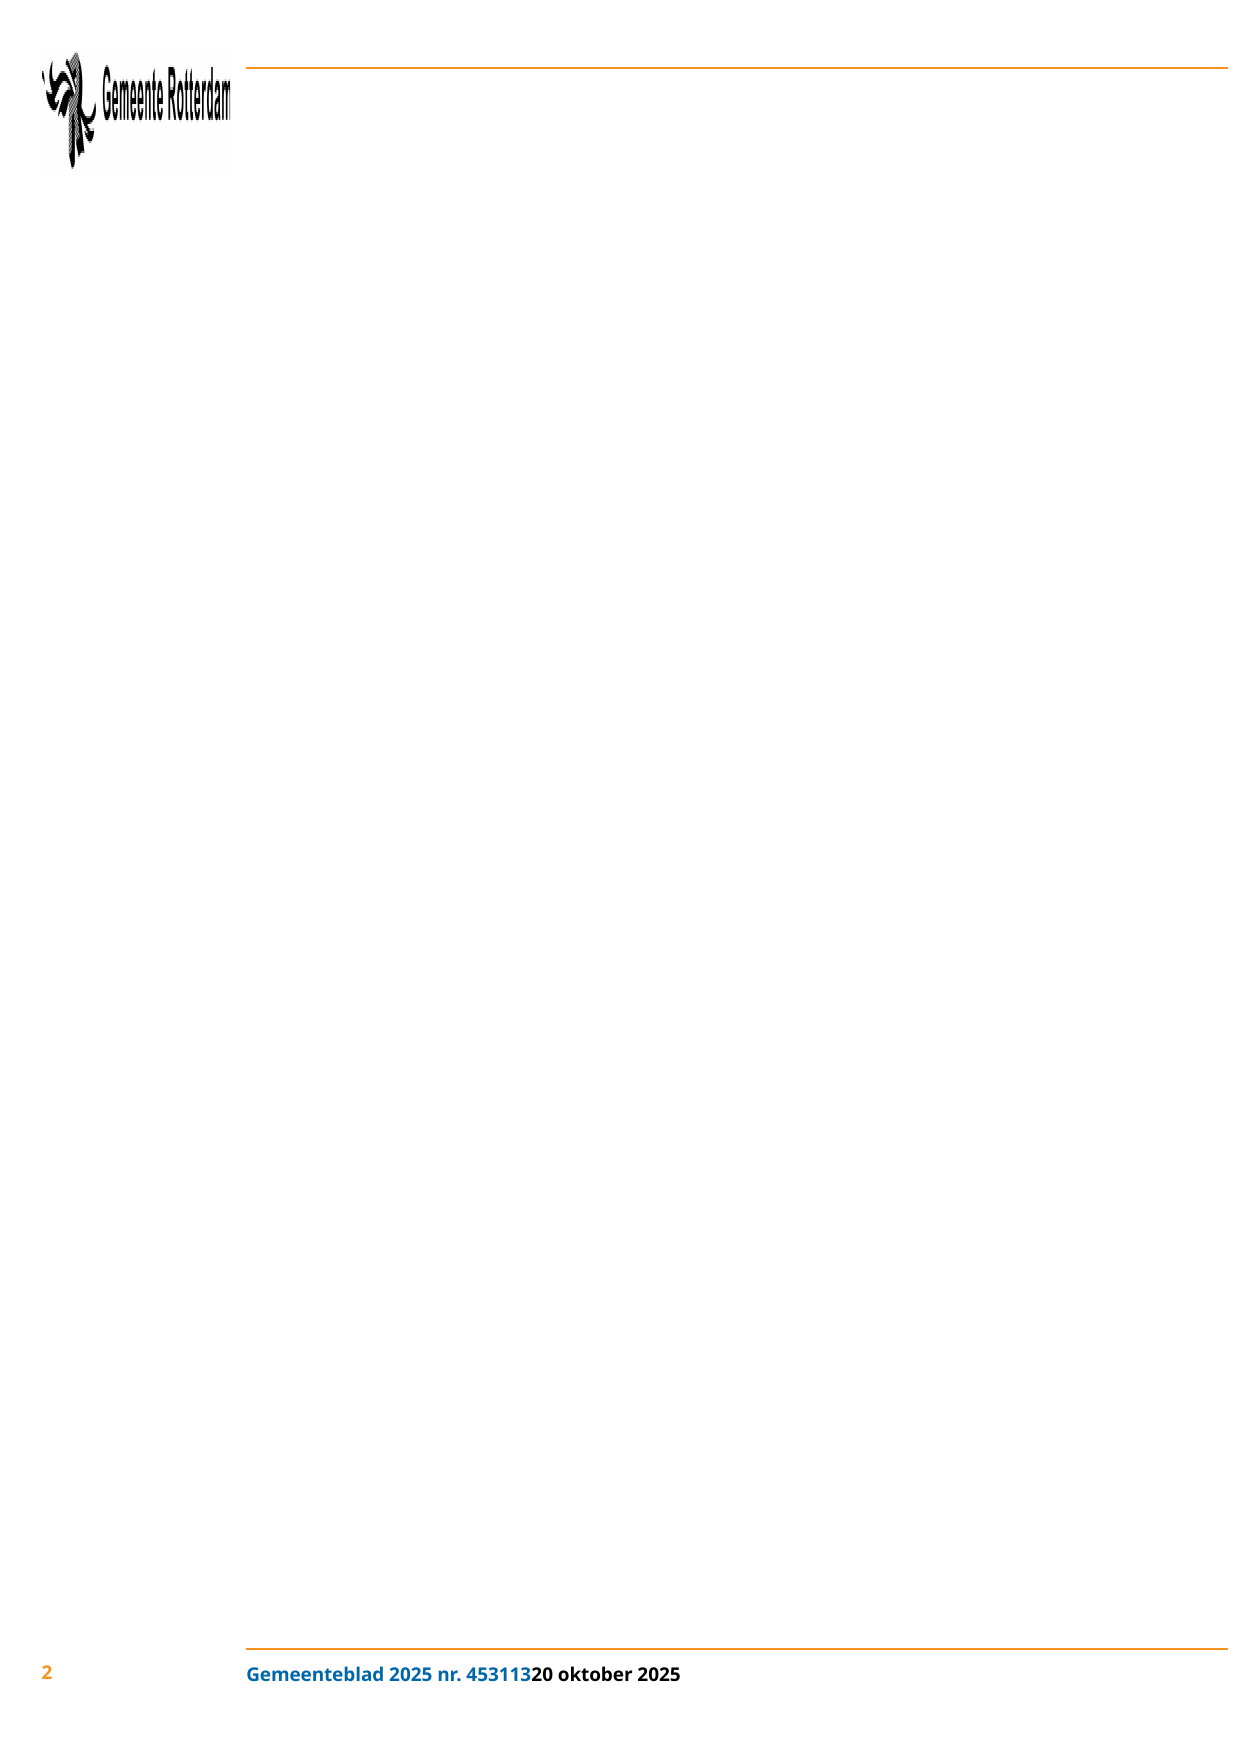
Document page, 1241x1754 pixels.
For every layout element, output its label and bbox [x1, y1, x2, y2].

picture [41, 47, 231, 172]
